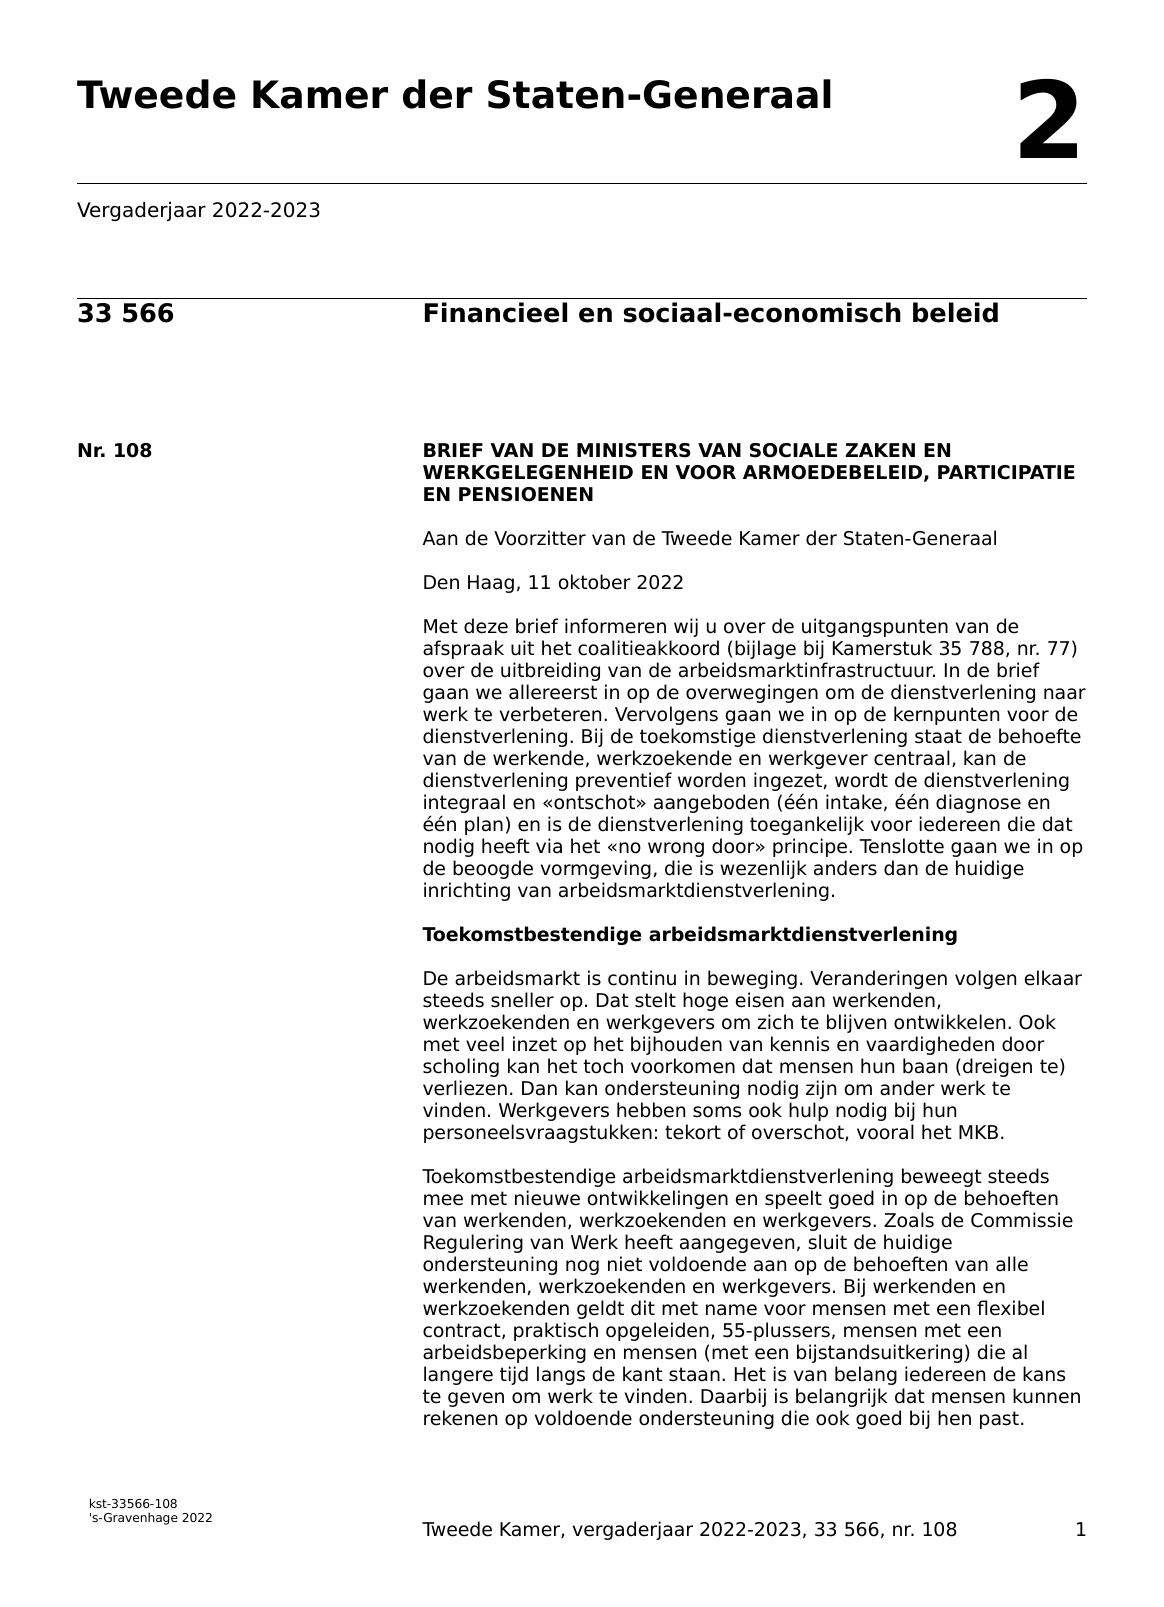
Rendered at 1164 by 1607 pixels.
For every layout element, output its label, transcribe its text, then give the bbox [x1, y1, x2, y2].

text Met deze brief informeren wij u over de uitgangspunten van de afspraak uit het coalitieakkoord (bijlage bij Kamerstuk 35 788, nr. 77) over de uitbreiding van de arbeidsmarktinfrastructuur. In de brief gaan we allereerst in op de overwegingen om de dienstverlening naar werk te verbeteren. Vervolgens gaan we in op de kernpunten voor de dienstverlening. Bij de toekomstige dienstverlening staat de behoefte van de werkende, werkzoekende en werkgever centraal, kan de dienstverlening preventief worden ingezet, wordt de dienstverlening integraal en «ontschot» aangeboden (één intake, één diagnose en één plan) en is de dienstverlening toegankelijk voor iedereen die dat nodig heeft via het «no wrong door» principe. Tenslotte gaan we in op de beoogde vormgeving, die is wezenlijk anders dan de huidige inrichting van arbeidsmarktdienstverlening. [422, 616, 1087, 902]
text De arbeidsmarkt is continu in beweging. Veranderingen volgen elkaar steeds sneller op. Dat stelt hoge eisen aan werkenden, werkzoekenden en werkgevers om zich te blijven ontwikkelen. Ook met veel inzet op het bijhouden van kennis en vaardigheden door scholing kan het toch voorkomen dat mensen hun baan (dreigen te) verliezen. Dan kan ondersteuning nodig zijn om ander werk te vinden. Werkgevers hebben soms ook hulp nodig bij hun personeelsvraagstukken: tekort of overschot, vooral het MKB. [422, 968, 1087, 1144]
table_cell Vergaderjaar 2022-2023 [77, 184, 1087, 298]
subtitle 33 566 Financieel en sociaal-economisch beleid [77, 299, 1087, 329]
text 's-Gravenhage 2022 [88, 1511, 323, 1525]
subtitle Nr. 108 BRIEF VAN DE MINISTERS VAN SOCIALE ZAKEN EN WERKGELEGENHEID EN VOOR ARMOEDEBELEID, PARTICIPATIE EN PENSIOENEN [77, 440, 1087, 506]
text kst-33566-108 [88, 1497, 323, 1511]
text Toekomstbestendige arbeidsmarktdienstverlening beweegt steeds mee met nieuwe ontwikkelingen en speelt goed in op de behoeften van werkenden, werkzoekenden en werkgevers. Zoals de Commissie Regulering van Werk heeft aangegeven, sluit de huidige ondersteuning nog niet voldoende aan op de behoeften van alle werkenden, werkzoekenden en werkgevers. Bij werkenden en werkzoekenden geldt dit met name voor mensen met een flexibel contract, praktisch opgeleiden, 55-plussers, mensen met een arbeidsbeperking en mensen (met een bijstandsuitkering) die al langere tijd langs de kant staan. Het is van belang iedereen de kans te geven om werk te vinden. Daarbij is belangrijk dat mensen kunnen rekenen op voldoende ondersteuning die ook goed bij hen past. [422, 1166, 1087, 1430]
table_header Tweede Kamer der Staten-Generaal [77, 59, 886, 183]
text Den Haag, 11 oktober 2022 [422, 572, 1087, 594]
text Aan de Voorzitter van de Tweede Kamer der Staten-Generaal [422, 528, 1087, 550]
table_header 2 [886, 59, 1087, 183]
subtitle Toekomstbestendige arbeidsmarktdienstverlening [422, 924, 1087, 946]
